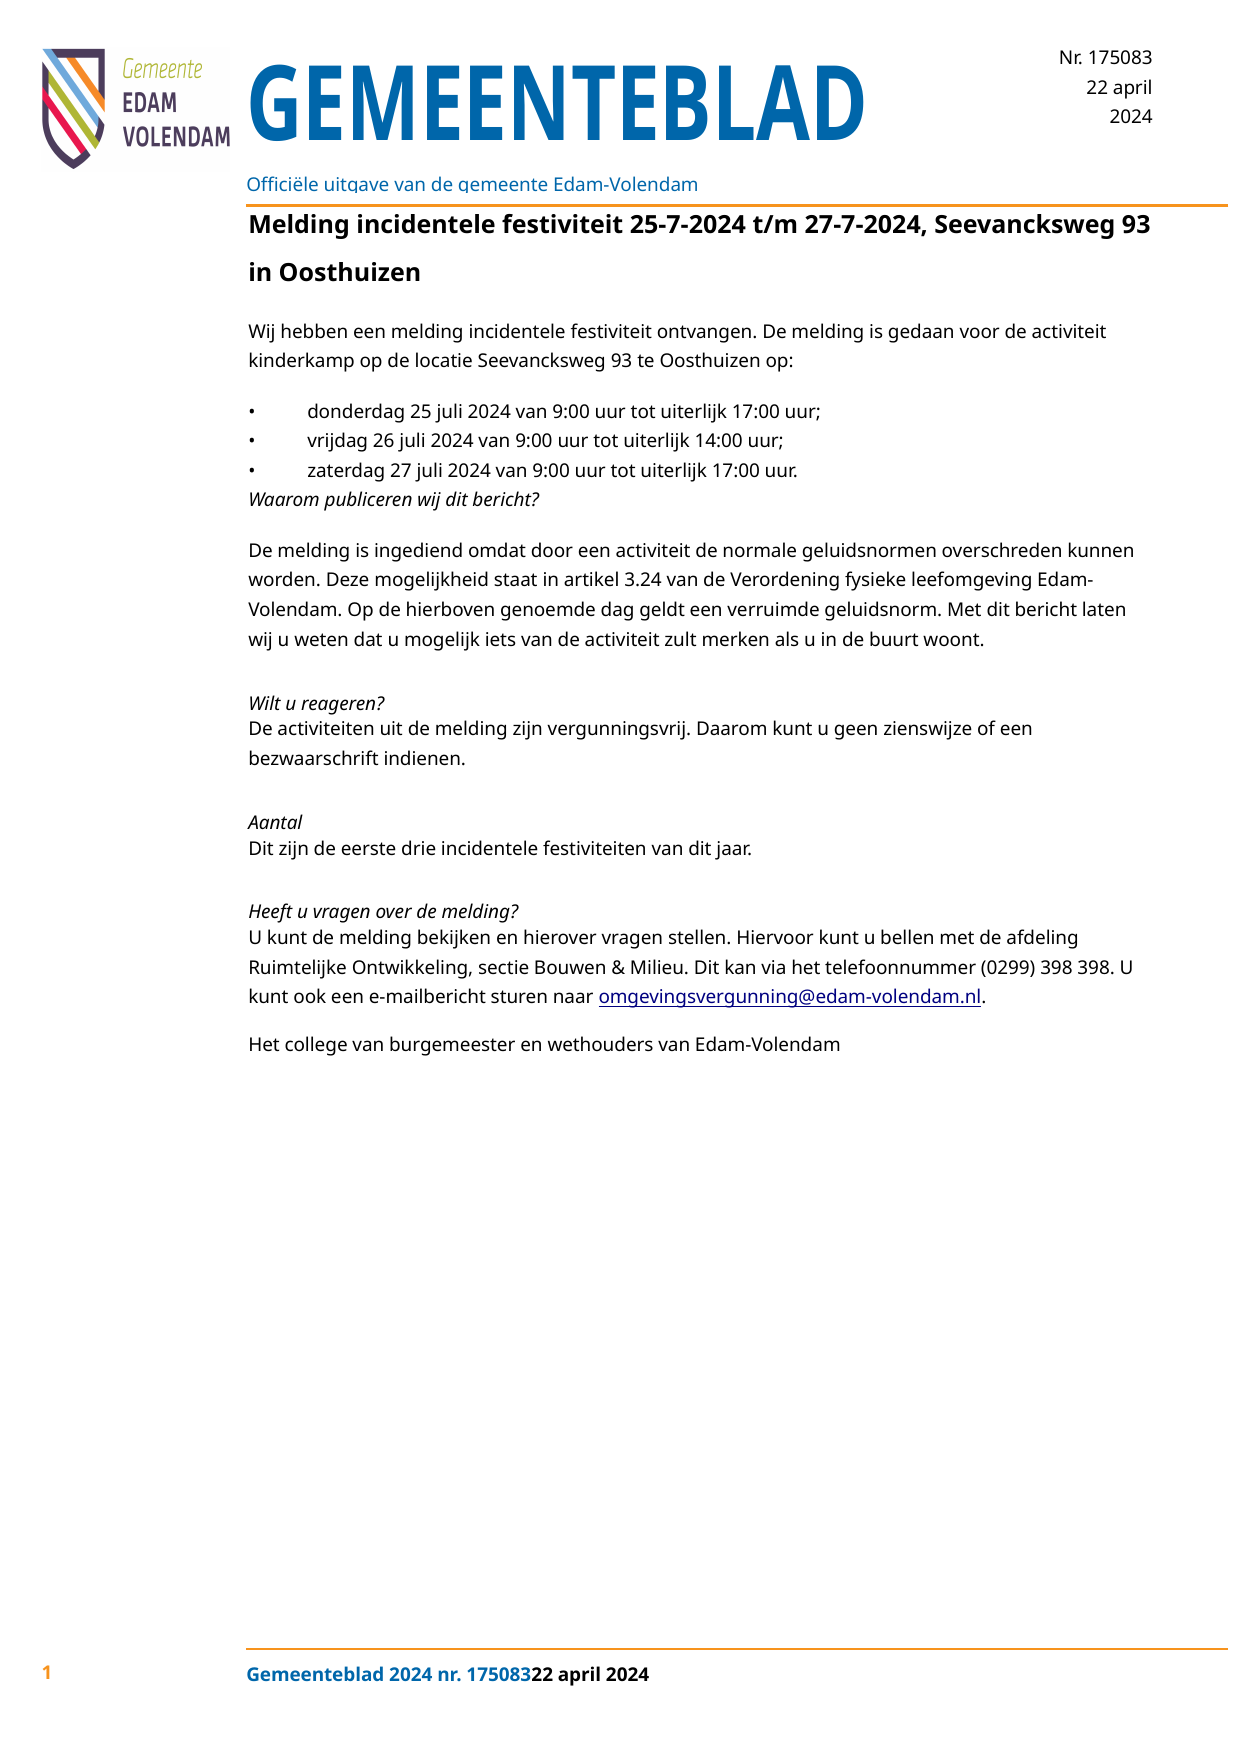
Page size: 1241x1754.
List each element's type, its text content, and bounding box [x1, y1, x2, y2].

text De melding is ingediend omdat door een activiteit de normale geluidsnormen overschreden kunnen worden. Deze mogelijkheid staat in artikel 3.24 van de Verordening fysieke leefomgeving Edam-Volendam. Op de hierboven genoemde dag geldt een verruimde geluidsnorm. Met dit bericht laten wij u weten dat u mogelijk iets van de activiteit zult merken als u in de buurt woont. [248, 537, 1152, 652]
list vrijdag 26 juli 2024 van 9:00 uur tot uiterlijk 14:00 uur; [248, 427, 1152, 453]
list donderdag 25 juli 2024 van 9:00 uur tot uiterlijk 17:00 uur; [248, 398, 1152, 424]
text Het college van burgemeester en wethouders van Edam-Volendam [248, 1031, 1152, 1057]
list zaterdag 27 juli 2024 van 9:00 uur tot uiterlijk 17:00 uur. [248, 457, 1152, 483]
text Melding incidentele festiviteit 25-7-2024 t/m 27-7-2024, Seevancksweg 93 in Oosthuizen [248, 207, 1152, 288]
text Dit zijn de eerste drie incidentele festiviteiten van dit jaar. [248, 835, 1152, 861]
text De activiteiten uit de melding zijn vergunningsvrij. Daarom kunt u geen zienswijze of een bezwaarschrift indienen. [248, 716, 1152, 771]
text Waarom publiceren wij dit bericht? [248, 487, 1152, 512]
text Aantal [248, 809, 1152, 835]
text U kunt de melding bekijken en hierover vragen stellen. Hiervoor kunt u bellen met de afdeling Ruimtelijke Ontwikkeling, sectie Bouwen & Milieu. Dit kan via het telefoonnummer (0299) 398 398. U kunt ook een e-mailbericht sturen naar omgevingsvergunning@edam-volendam.nl. [248, 924, 1152, 1009]
picture [41, 47, 231, 172]
text Wij hebben een melding incidentele festiviteit ontvangen. De melding is gedaan voor de activiteit kinderkamp op de locatie Seevancksweg 93 te Oosthuizen op: [248, 318, 1152, 373]
text Heeft u vragen over de melding? [248, 899, 1152, 924]
text Wilt u reageren? [248, 690, 1152, 716]
